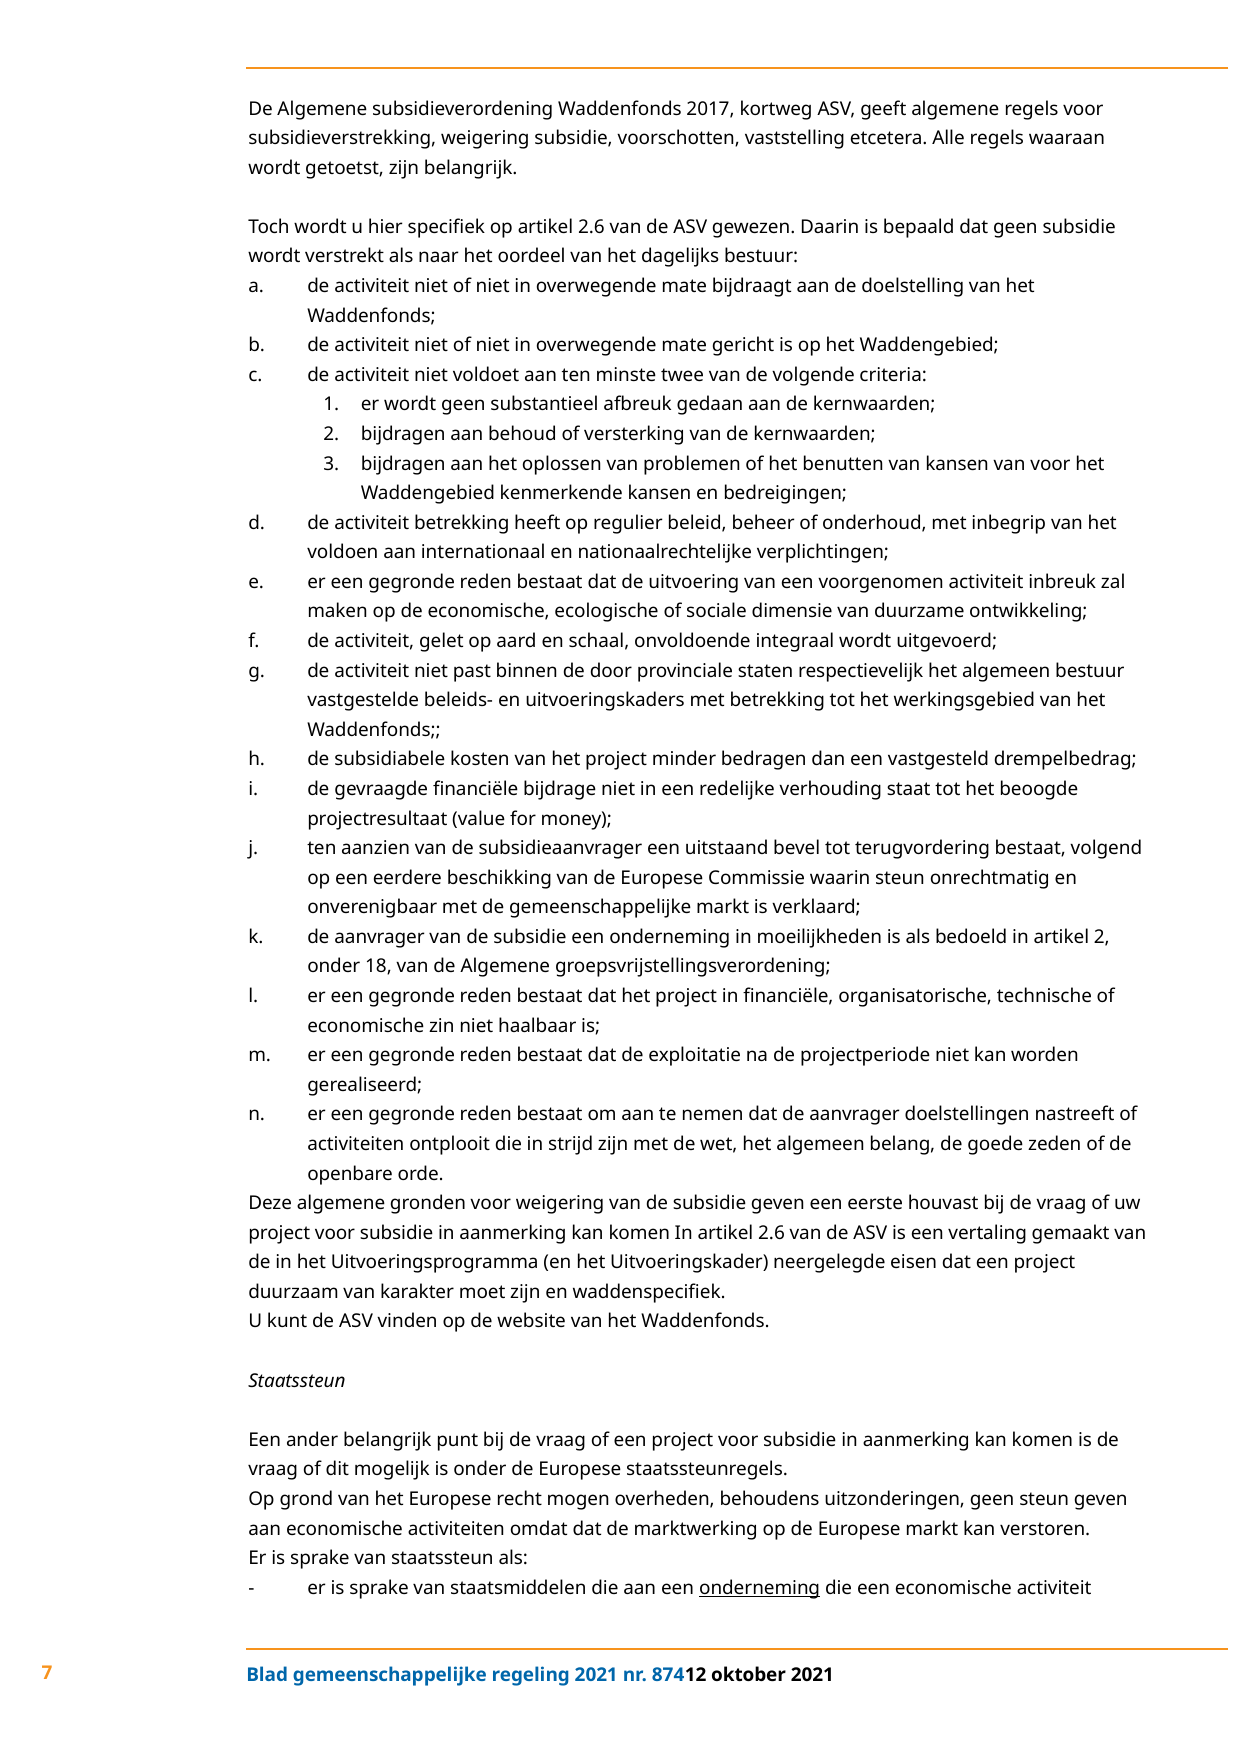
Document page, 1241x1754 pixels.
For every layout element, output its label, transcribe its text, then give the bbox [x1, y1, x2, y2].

text Er is sprake van staatssteun als: [248, 1544, 1152, 1570]
text Staatssteun [248, 1367, 1152, 1393]
text Een ander belangrijk punt bij de vraag of een project voor subsidie in aanmerking kan komen is de vraag of dit mogelijk is onder de Europese staatssteunregels. [248, 1426, 1152, 1481]
list de activiteit betrekking heeft op regulier beleid, beheer of onderhoud, met inbegrip van het voldoen aan internationaal en nationaalrechtelijke verplichtingen; [248, 509, 1152, 564]
list er een gegronde reden bestaat dat de uitvoering van een voorgenomen activiteit inbreuk zal maken op de economische, ecologische of sociale dimensie van duurzame ontwikkeling; [248, 568, 1152, 623]
list de gevraagde financiële bijdrage niet in een redelijke verhouding staat tot het beoogde projectresultaat (value for money); [248, 775, 1152, 831]
list de activiteit niet voldoet aan ten minste twee van de volgende criteria: [248, 361, 1152, 387]
list er een gegronde reden bestaat om aan te nemen dat de aanvrager doelstellingen nastreeft of activiteiten ontplooit die in strijd zijn met de wet, het algemeen belang, de goede zeden of de openbare orde. [248, 1101, 1152, 1186]
text U kunt de ASV vinden op de website van het Waddenfonds. [248, 1308, 1152, 1333]
list bijdragen aan behoud of versterking van de kernwaarden; [323, 420, 1152, 446]
list de activiteit niet past binnen de door provinciale staten respectievelijk het algemeen bestuur vastgestelde beleids- en uitvoeringskaders met betrekking tot het werkingsgebied van het Waddenfonds;; [248, 657, 1152, 742]
list de activiteit niet of niet in overwegende mate bijdraagt aan de doelstelling van het Waddenfonds; [248, 272, 1152, 328]
picture [41, 47, 231, 172]
text Deze algemene gronden voor weigering van de subsidie geven een eerste houvast bij de vraag of uw project voor subsidie in aanmerking kan komen In artikel 2.6 van de ASV is een vertaling gemaakt van de in het Uitvoeringsprogramma (en het Uitvoeringskader) neergelegde eisen dat een project duurzaam van karakter moet zijn en waddenspecifiek. [248, 1189, 1152, 1304]
list bijdragen aan het oplossen van problemen of het benutten van kansen van voor het Waddengebied kenmerkende kansen en bedreigingen; [323, 450, 1152, 505]
text Op grond van het Europese recht mogen overheden, behoudens uitzonderingen, geen steun geven aan economische activiteiten omdat dat de marktwerking op de Europese markt kan verstoren. [248, 1485, 1152, 1541]
list ten aanzien van de subsidieaanvrager een uitstaand bevel tot terugvordering bestaat, volgend op een eerdere beschikking van de Europese Commissie waarin steun onrechtmatig en onverenigbaar met de gemeenschappelijke markt is verklaard; [248, 834, 1152, 919]
list de aanvrager van de subsidie een onderneming in moeilijkheden is als bedoeld in artikel 2, onder 18, van de Algemene groepsvrijstellingsverordening; [248, 923, 1152, 978]
list er een gegronde reden bestaat dat de exploitatie na de projectperiode niet kan worden gerealiseerd; [248, 1041, 1152, 1097]
list er een gegronde reden bestaat dat het project in financiële, organisatorische, technische of economische zin niet haalbaar is; [248, 982, 1152, 1038]
list de subsidiabele kosten van het project minder bedragen dan een vastgesteld drempelbedrag; [248, 746, 1152, 771]
list er is sprake van staatsmiddelen die aan een onderneming die een economische activiteit [248, 1574, 1152, 1600]
text Toch wordt u hier specifiek op artikel 2.6 van de ASV gewezen. Daarin is bepaald dat geen subsidie wordt verstrekt als naar het oordeel van het dagelijks bestuur: [248, 213, 1152, 268]
list de activiteit niet of niet in overwegende mate gericht is op het Waddengebied; [248, 331, 1152, 357]
text De Algemene subsidieverordening Waddenfonds 2017, kortweg ASV, geeft algemene regels voor subsidieverstrekking, weigering subsidie, voorschotten, vaststelling etcetera. Alle regels waaraan wordt getoetst, zijn belangrijk. [248, 95, 1152, 180]
list er wordt geen substantieel afbreuk gedaan aan de kernwaarden; [323, 391, 1152, 416]
list de activiteit, gelet op aard en schaal, onvoldoende integraal wordt uitgevoerd; [248, 627, 1152, 653]
